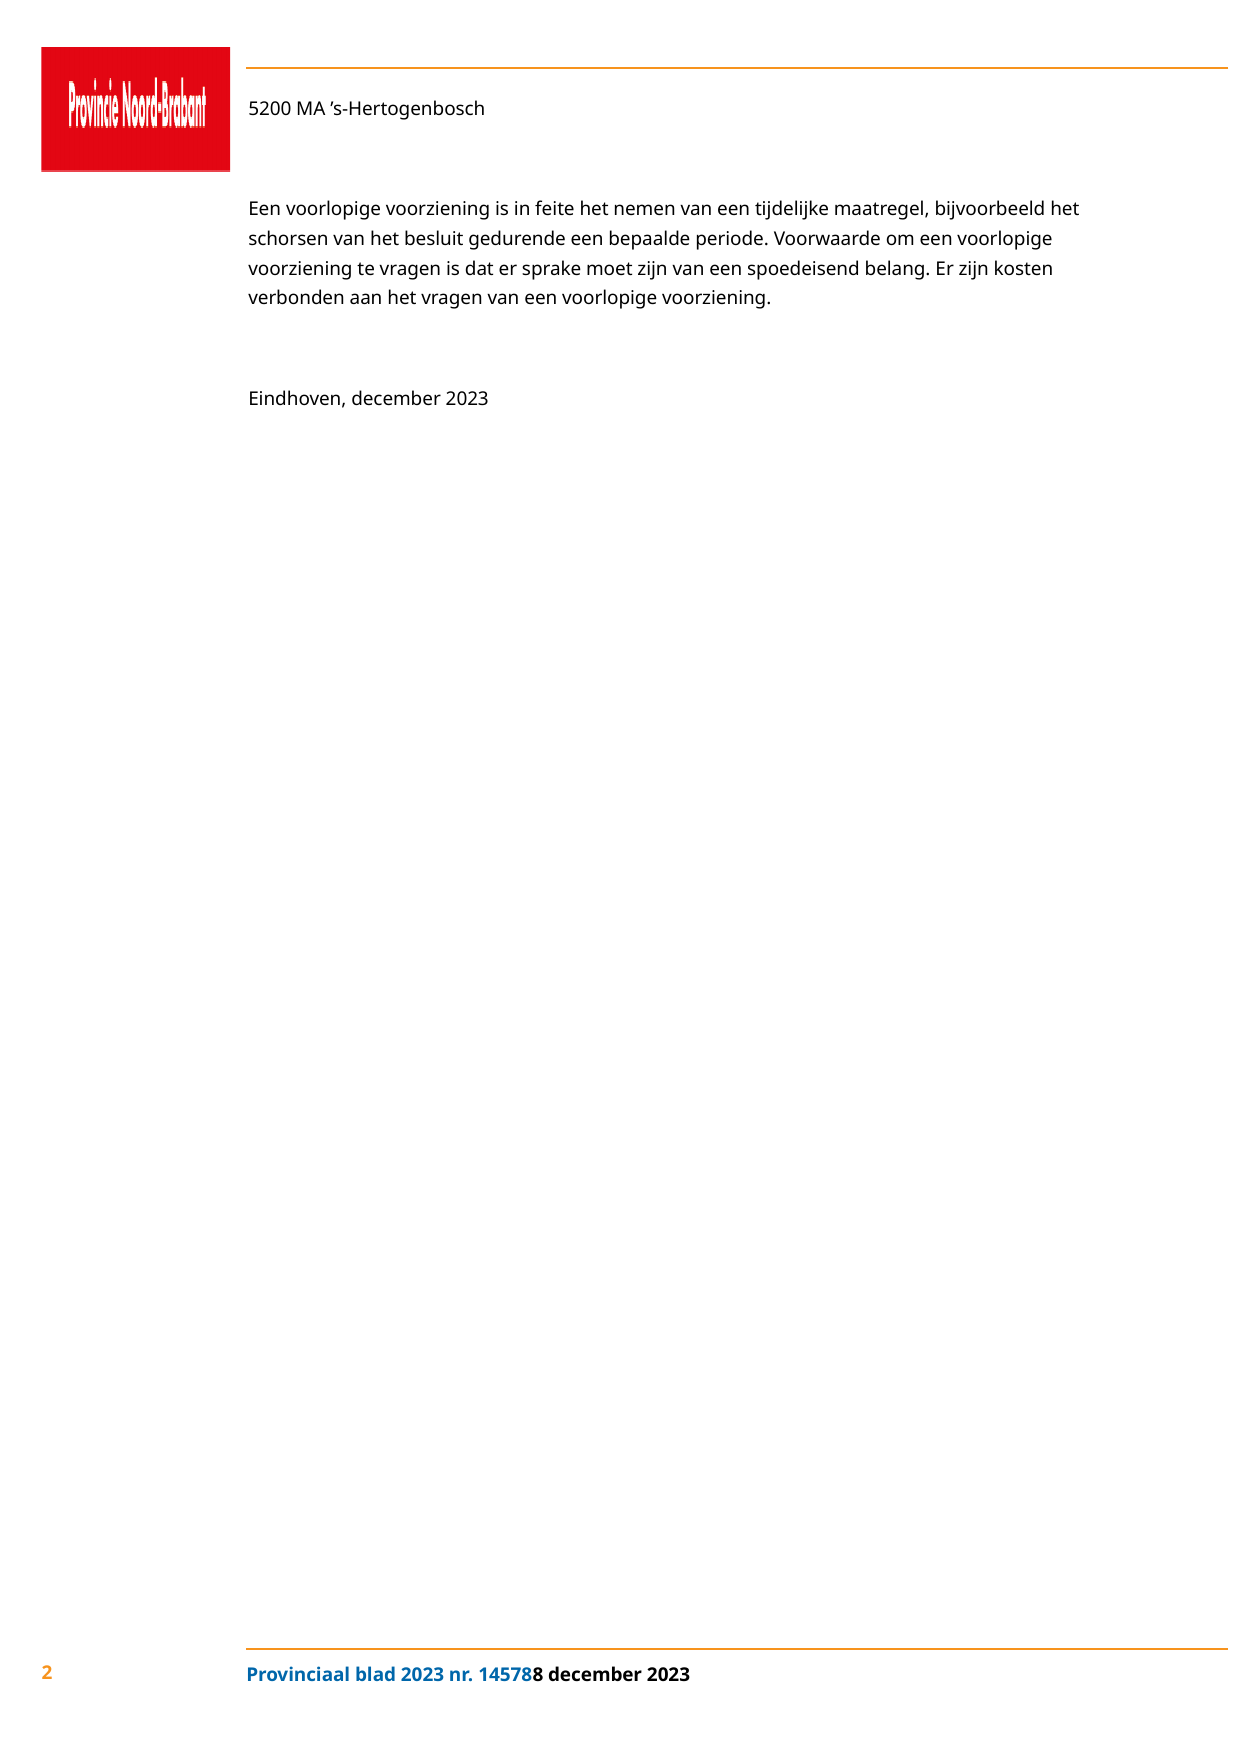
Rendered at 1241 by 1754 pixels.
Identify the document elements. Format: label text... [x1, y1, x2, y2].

text 5200 MA ’s-Hertogenbosch [248, 95, 1152, 121]
picture [41, 47, 231, 172]
text Eindhoven, december 2023 [248, 385, 1152, 411]
text Een voorlopige voorziening is in feite het nemen van een tijdelijke maatregel, bijvoorbeeld het schorsen van het besluit gedurende een bepaalde periode. Voorwaarde om een voorlopige voorziening te vragen is dat er sprake moet zijn van een spoedeisend belang. Er zijn kosten verbonden aan het vragen van een voorlopige voorziening. [248, 196, 1152, 310]
